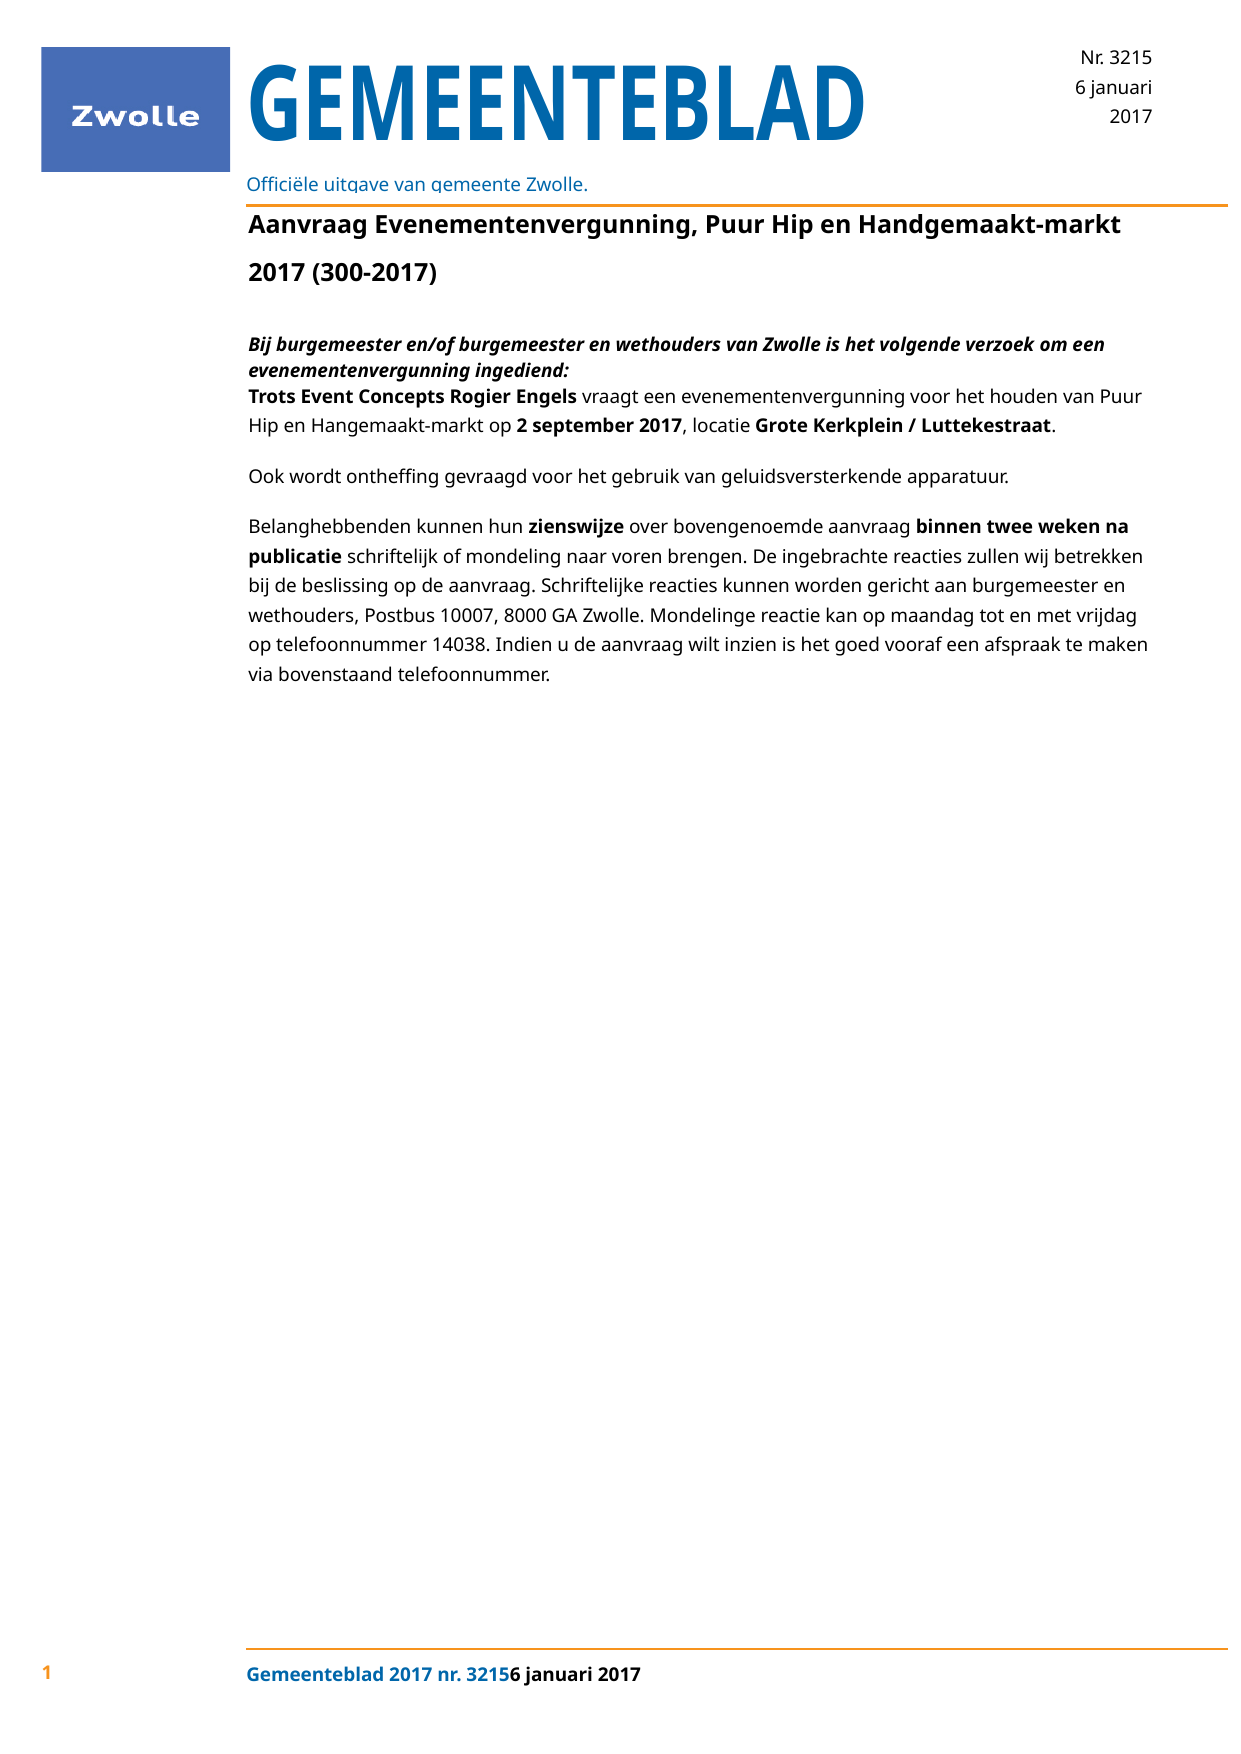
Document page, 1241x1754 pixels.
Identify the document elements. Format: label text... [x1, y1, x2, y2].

text Aanvraag Evenementenvergunning, Puur Hip en Handgemaakt-markt 2017 (300-2017) [248, 207, 1152, 288]
text Ook wordt ontheffing gevraagd voor het gebruik van geluidsversterkende apparatuur. [248, 463, 1152, 489]
text Belanghebbenden kunnen hun zienswijze over bovengenoemde aanvraag binnen twee weken na publicatie schriftelijk of mondeling naar voren brengen. De ingebrachte reacties zullen wij betrekken bij de beslissing op de aanvraag. Schriftelijke reacties kunnen worden gericht aan burgemeester en wethouders, Postbus 10007, 8000 GA Zwolle. Mondelinge reactie kan op maandag tot en met vrijdag op telefoonnummer 14038. Indien u de aanvraag wilt inzien is het goed vooraf een afspraak te maken via bovenstaand telefoonnummer. [248, 513, 1152, 687]
text Trots Event Concepts Rogier Engels vraagt een evenementenvergunning voor het houden van Puur Hip en Hangemaakt-markt op 2 september 2017, locatie Grote Kerkplein / Luttekestraat. [248, 383, 1152, 438]
text Bij burgemeester en/of burgemeester en wethouders van Zwolle is het volgende verzoek om een evenementenvergunning ingediend: [248, 331, 1152, 383]
picture [41, 47, 231, 172]
